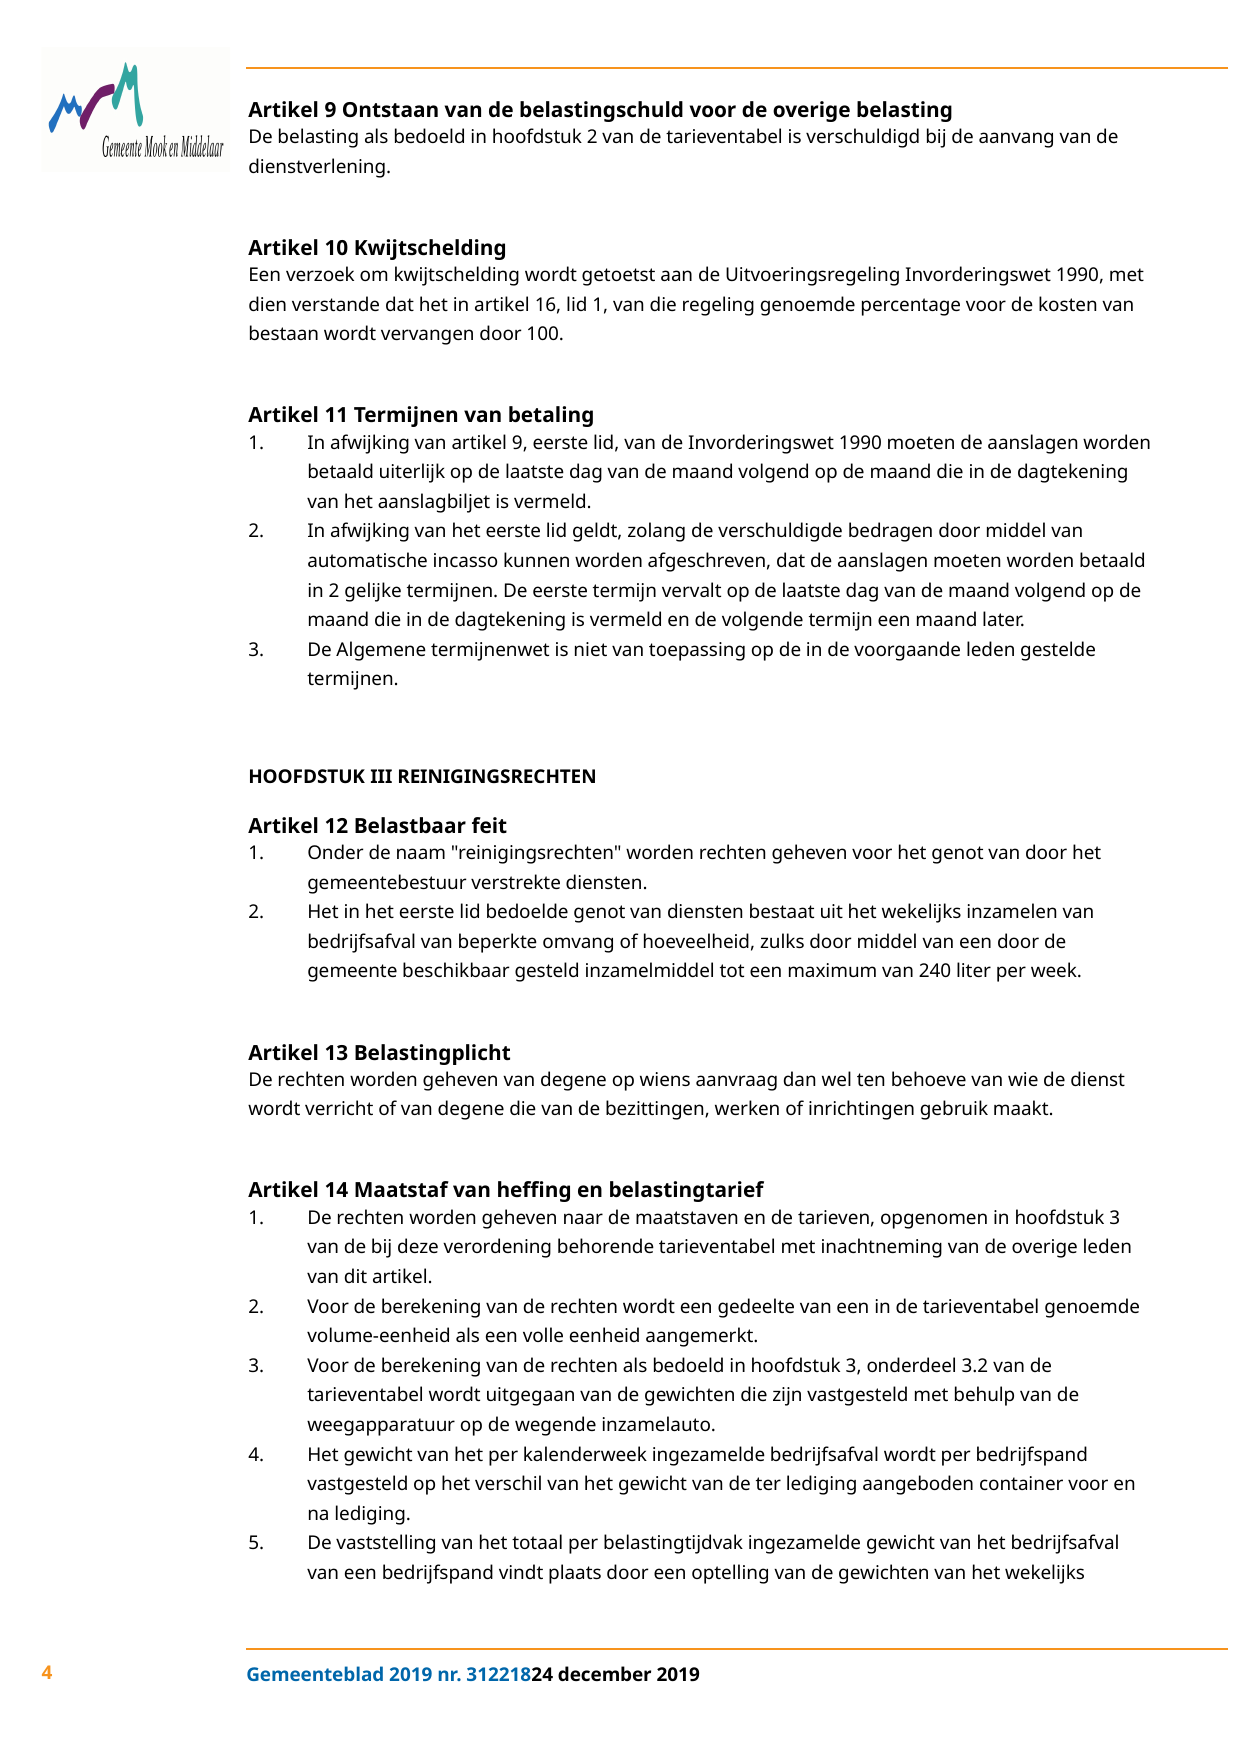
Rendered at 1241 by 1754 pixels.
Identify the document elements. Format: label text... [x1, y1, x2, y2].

list Het gewicht van het per kalenderweek ingezamelde bedrijfsafval wordt per bedrijfspand vastgesteld op het verschil van het gewicht van de ter lediging aangeboden container voor en na lediging. [248, 1441, 1152, 1526]
text Artikel 11 Termijnen van betaling [248, 400, 1152, 429]
text Een verzoek om kwijtschelding wordt getoetst aan de Uitvoeringsregeling Invorderingswet 1990, met dien verstande dat het in artikel 16, lid 1, van die regeling genoemde percentage voor de kosten van bestaan wordt vervangen door 100. [248, 261, 1152, 346]
list In afwijking van artikel 9, eerste lid, van de Invorderingswet 1990 moeten de aanslagen worden betaald uiterlijk op de laatste dag van de maand volgend op de maand die in de dagtekening van het aanslagbiljet is vermeld. [248, 429, 1152, 514]
list Onder de naam "reinigingsrechten" worden rechten geheven voor het genot van door het gemeentebestuur verstrekte diensten. [248, 839, 1152, 894]
text De rechten worden geheven van degene op wiens aanvraag dan wel ten behoeve van wie de dienst wordt verricht of van degene die van de bezittingen, werken of inrichtingen gebruik maakt. [248, 1066, 1152, 1121]
list Het in het eerste lid bedoelde genot van diensten bestaat uit het wekelijks inzamelen van bedrijfsafval van beperkte omvang of hoeveelheid, zulks door middel van een door de gemeente beschikbaar gesteld inzamelmiddel tot een maximum van 240 liter per week. [248, 898, 1152, 983]
text Artikel 9 Ontstaan van de belastingschuld voor de overige belasting [248, 95, 1152, 123]
text Artikel 10 Kwijtschelding [248, 233, 1152, 261]
list Voor de berekening van de rechten wordt een gedeelte van een in de tarieventabel genoemde volume-eenheid als een volle eenheid aangemerkt. [248, 1293, 1152, 1348]
list De rechten worden geheven naar de maatstaven en de tarieven, opgenomen in hoofdstuk 3 van de bij deze verordening behorende tarieventabel met inachtneming van de overige leden van dit artikel. [248, 1204, 1152, 1289]
text Artikel 13 Belastingplicht [248, 1038, 1152, 1066]
text Artikel 12 Belastbaar feit [248, 811, 1152, 839]
text De belasting als bedoeld in hoofdstuk 2 van de tarieventabel is verschuldigd bij de aanvang van de dienstverlening. [248, 123, 1152, 178]
list In afwijking van het eerste lid geldt, zolang de verschuldigde bedragen door middel van automatische incasso kunnen worden afgeschreven, dat de aanslagen moeten worden betaald in 2 gelijke termijnen. De eerste termijn vervalt op de laatste dag van de maand volgend op de maand die in de dagtekening is vermeld en de volgende termijn een maand later. [248, 518, 1152, 632]
picture [41, 47, 231, 172]
list Voor de berekening van de rechten als bedoeld in hoofdstuk 3, onderdeel 3.2 van de tarieventabel wordt uitgegaan van de gewichten die zijn vastgesteld met behulp van de weegapparatuur op de wegende inzamelauto. [248, 1352, 1152, 1437]
list De Algemene termijnenwet is niet van toepassing op de in de voorgaande leden gestelde termijnen. [248, 636, 1152, 691]
list De vaststelling van het totaal per belastingtijdvak ingezamelde gewicht van het bedrijfsafval van een bedrijfspand vindt plaats door een optelling van de gewichten van het wekelijks [248, 1529, 1152, 1585]
text Artikel 14 Maatstaf van heffing en belastingtarief [248, 1176, 1152, 1204]
text HOOFDSTUK III REINIGINGSRECHTEN [248, 762, 1152, 790]
